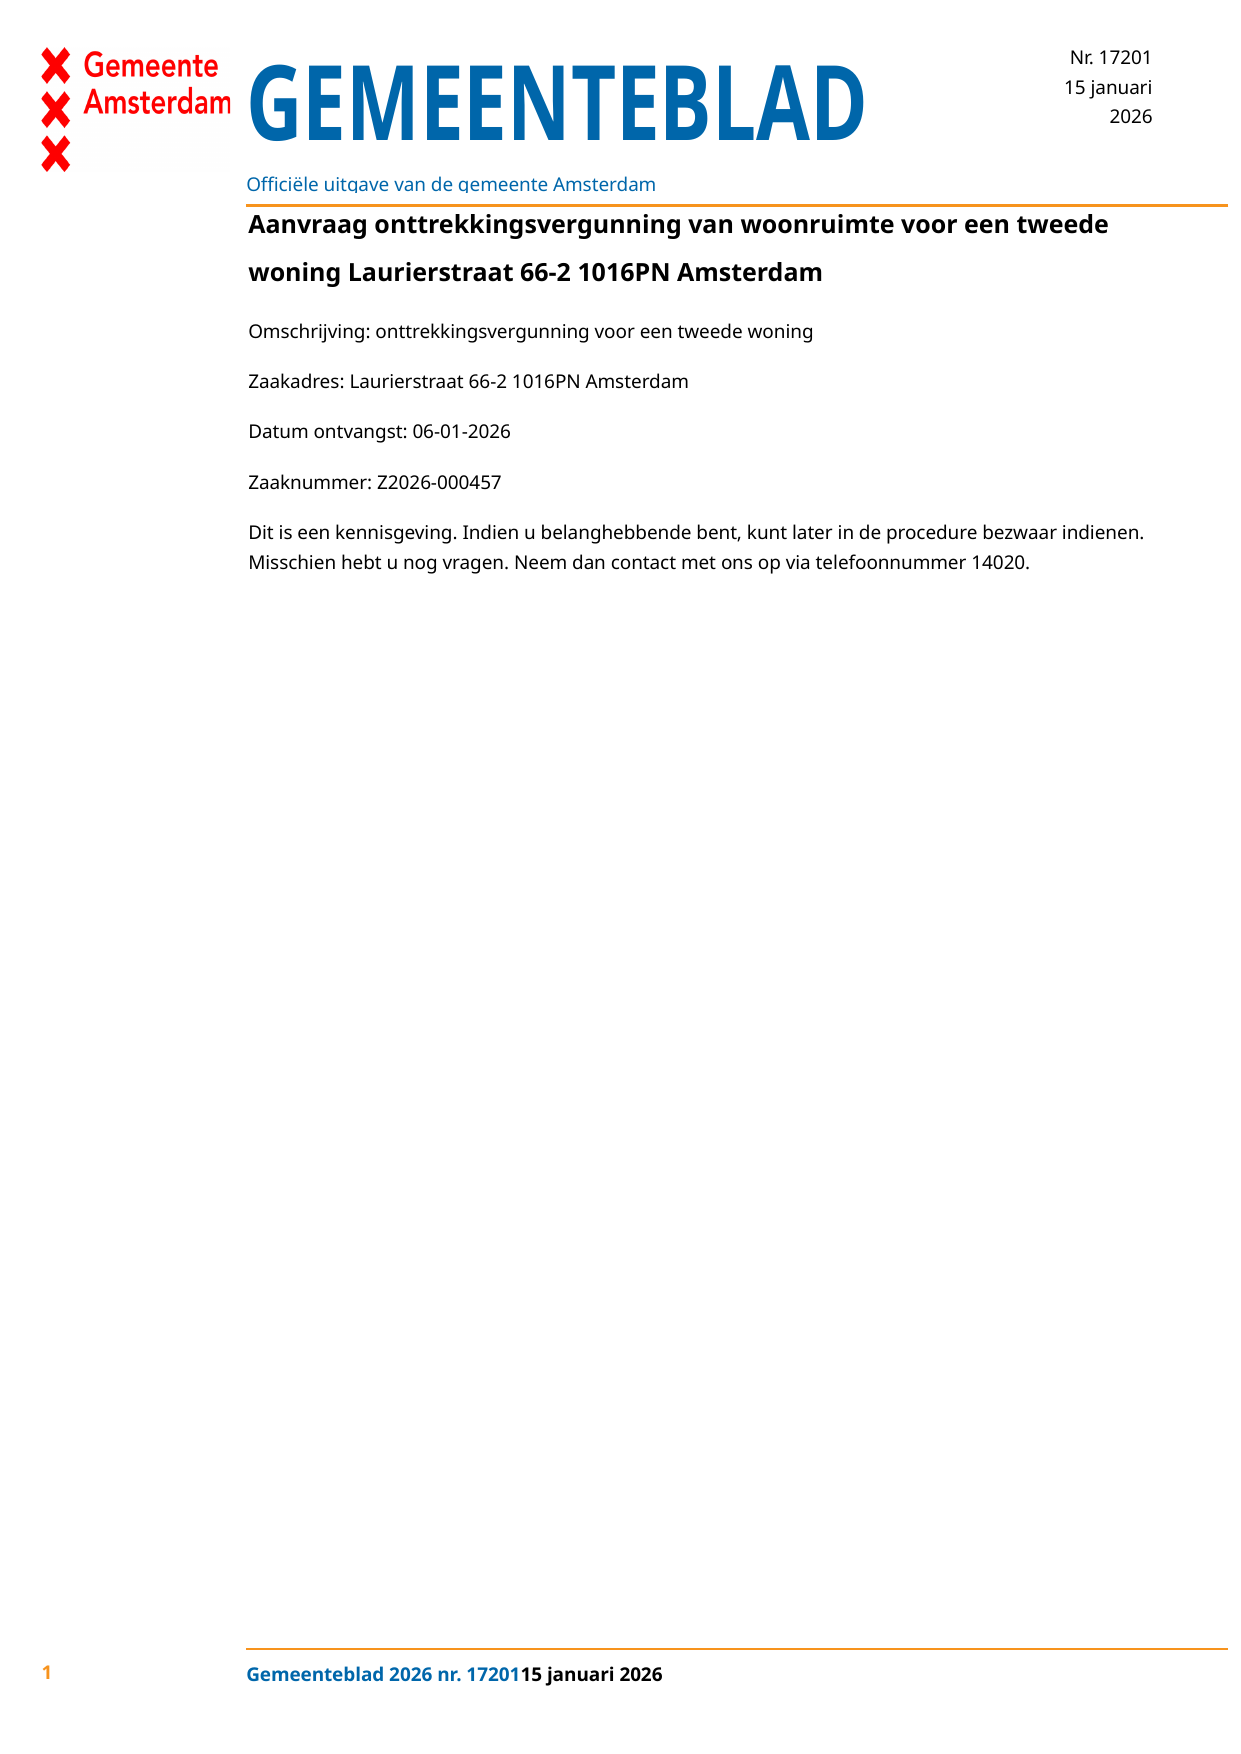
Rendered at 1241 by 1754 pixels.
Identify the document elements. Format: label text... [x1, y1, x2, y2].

text Zaaknummer: Z2026-000457 [248, 469, 1152, 495]
text Omschrijving: onttrekkingsvergunning voor een tweede woning [248, 318, 1152, 344]
picture [41, 47, 231, 172]
text Aanvraag onttrekkingsvergunning van woonruimte voor een tweede woning Laurierstraat 66-2 1016PN Amsterdam [248, 207, 1152, 288]
text Zaakadres: Laurierstraat 66-2 1016PN Amsterdam [248, 368, 1152, 394]
text Datum ontvangst: 06-01-2026 [248, 419, 1152, 444]
text Dit is een kennisgeving. Indien u belanghebbende bent, kunt later in de procedure bezwaar indienen. Misschien hebt u nog vragen. Neem dan contact met ons op via telefoonnummer 14020. [248, 519, 1152, 575]
